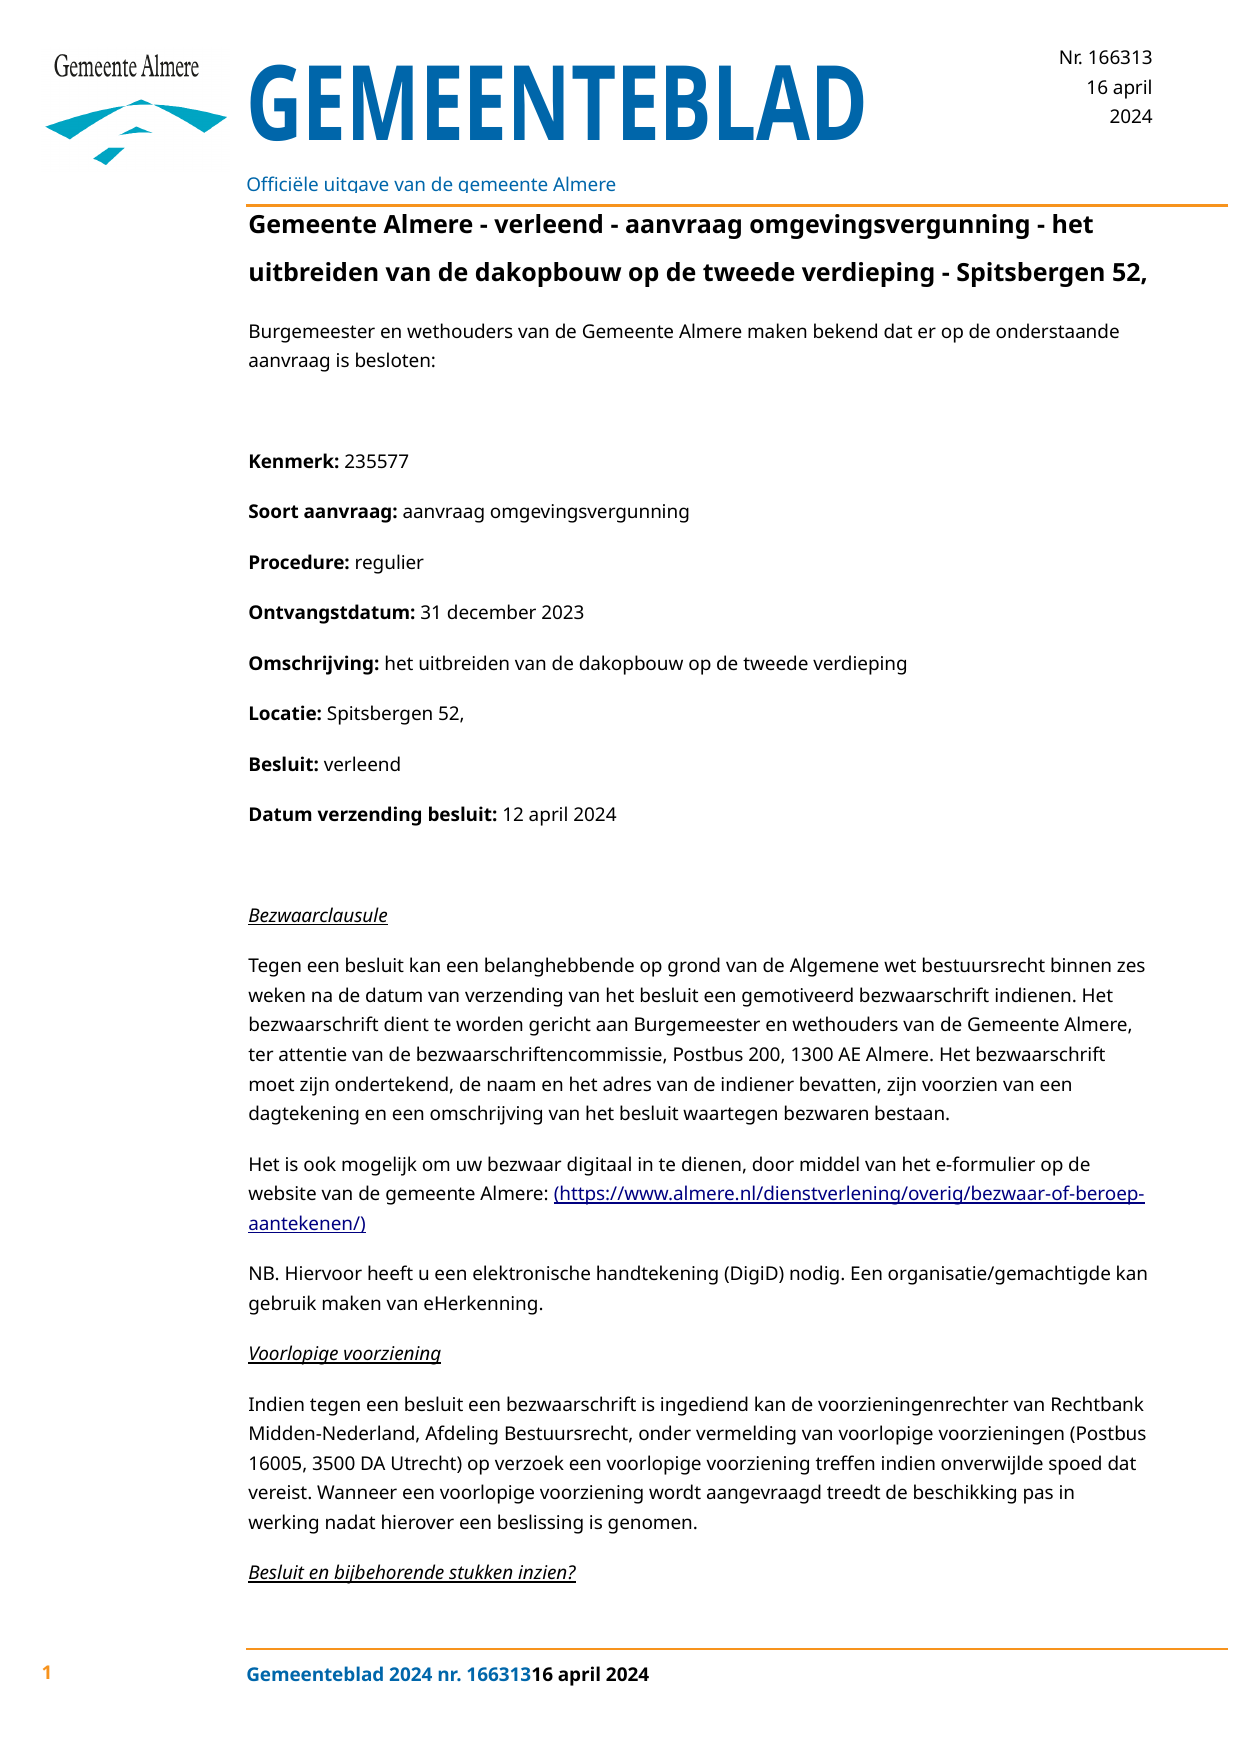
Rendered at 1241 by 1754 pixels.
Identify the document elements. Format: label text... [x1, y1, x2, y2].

text Indien tegen een besluit een bezwaarschrift is ingediend kan de voorzieningenrechter van Rechtbank Midden-Nederland, Afdeling Bestuursrecht, onder vermelding van voorlopige voorzieningen (Postbus 16005, 3500 DA Utrecht) op verzoek een voorlopige voorziening treffen indien onverwijlde spoed dat vereist. Wanneer een voorlopige voorziening wordt aangevraagd treedt de beschikking pas in werking nadat hierover een beslissing is genomen. [248, 1391, 1152, 1535]
picture [41, 47, 231, 172]
text Locatie: Spitsbergen 52, [248, 700, 1152, 726]
text Besluit: verleend [248, 751, 1152, 777]
text Burgemeester en wethouders van de Gemeente Almere maken bekend dat er op de onderstaande aanvraag is besloten: [248, 318, 1152, 373]
text Ontvangstdatum: 31 december 2023 [248, 599, 1152, 625]
text Gemeente Almere - verleend - aanvraag omgevingsvergunning - het uitbreiden van de dakopbouw op de tweede verdieping - Spitsbergen 52, [248, 207, 1152, 288]
text Tegen een besluit kan een belanghebbende op grond van de Algemene wet bestuursrecht binnen zes weken na de datum van verzending van het besluit een gemotiveerd bezwaarschrift indienen. Het bezwaarschrift dient te worden gericht aan Burgemeester en wethouders van de Gemeente Almere, ter attentie van de bezwaarschriftencommissie, Postbus 200, 1300 AE Almere. Het bezwaarschrift moet zijn ondertekend, de naam en het adres van de indiener bevatten, zijn voorzien van een dagtekening en een omschrijving van het besluit waartegen bezwaren bestaan. [248, 952, 1152, 1126]
text Omschrijving: het uitbreiden van de dakopbouw op de tweede verdieping [248, 650, 1152, 676]
text Bezwaarclausule [248, 902, 1152, 928]
text Procedure: regulier [248, 549, 1152, 575]
text Het is ook mogelijk om uw bezwaar digitaal in te dienen, door middel van het e-formulier op de website van de gemeente Almere: (https://www.almere.nl/dienstverlening/overig/bezwaar-of-beroep-aantekenen/) [248, 1151, 1152, 1236]
text Soort aanvraag: aanvraag omgevingsvergunning [248, 499, 1152, 524]
text Besluit en bijbehorende stukken inzien? [248, 1559, 1152, 1585]
text Kenmerk: 235577 [248, 448, 1152, 474]
text Voorlopige voorziening [248, 1340, 1152, 1366]
text NB. Hiervoor heeft u een elektronische handtekening (DigiD) nodig. Een organisatie/gemachtigde kan gebruik maken van eHerkenning. [248, 1260, 1152, 1316]
text Datum verzending besluit: 12 april 2024 [248, 801, 1152, 827]
